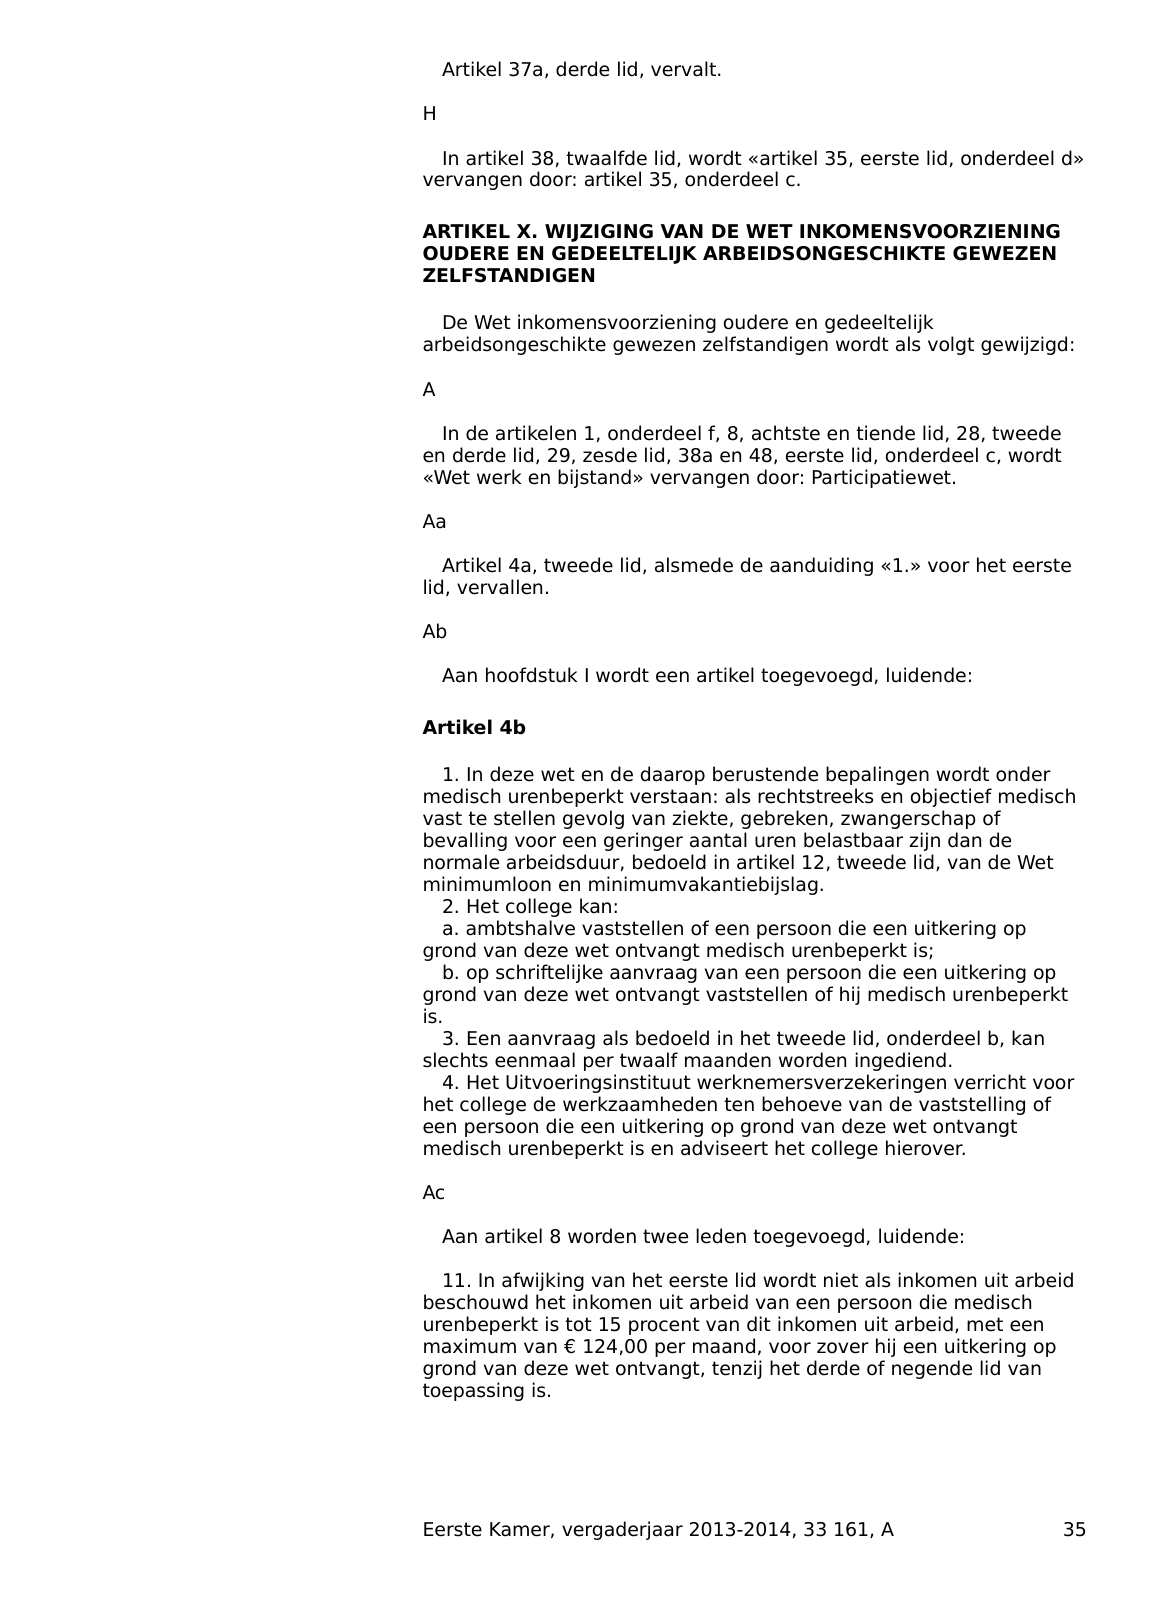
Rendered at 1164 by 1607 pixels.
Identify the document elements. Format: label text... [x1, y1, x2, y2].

text 3. Een aanvraag als bedoeld in het tweede lid, onderdeel b, kan slechts eenmaal per twaalf maanden worden ingediend. [422, 1028, 1087, 1072]
subtitle Artikel 4b [422, 717, 1087, 739]
text Aan hoofdstuk I wordt een artikel toegevoegd, luidende: [422, 665, 1087, 687]
text 4. Het Uitvoeringsinstituut werknemersverzekeringen verricht voor het college de werkzaamheden ten behoeve van de vaststelling of een persoon die een uitkering op grond van deze wet ontvangt medisch urenbeperkt is en adviseert het college hierover. [422, 1072, 1087, 1160]
text b. op schriftelijke aanvraag van een persoon die een uitkering op grond van deze wet ontvangt vaststellen of hij medisch urenbeperkt is. [422, 962, 1087, 1028]
text Aan artikel 8 worden twee leden toegevoegd, luidende: [422, 1226, 1087, 1248]
text In de artikelen 1, onderdeel f, 8, achtste en tiende lid, 28, tweede en derde lid, 29, zesde lid, 38a en 48, eerste lid, onderdeel c, wordt «Wet werk en bijstand» vervangen door: Participatiewet. [422, 423, 1087, 488]
text Artikel 37a, derde lid, vervalt. [422, 59, 1087, 81]
text Artikel 4a, tweede lid, alsmede de aanduiding «1.» voor het eerste lid, vervallen. [422, 555, 1087, 599]
text a. ambtshalve vaststellen of een persoon die een uitkering op grond van deze wet ontvangt medisch urenbeperkt is; [422, 918, 1087, 962]
subtitle ARTIKEL X. WIJZIGING VAN DE WET INKOMENSVOORZIENING OUDERE EN GEDEELTELIJK ARBEIDSONGESCHIKTE GEWEZEN ZELFSTANDIGEN [422, 221, 1087, 287]
text Aa [422, 511, 1087, 533]
text 1. In deze wet en de daarop berustende bepalingen wordt onder medisch urenbeperkt verstaan: als rechtstreeks en objectief medisch vast te stellen gevolg van ziekte, gebreken, zwangerschap of bevalling voor een geringer aantal uren belastbaar zijn dan de normale arbeidsduur, bedoeld in artikel 12, tweede lid, van de Wet minimumloon en minimumvakantiebijslag. [422, 764, 1087, 896]
text 11. In afwijking van het eerste lid wordt niet als inkomen uit arbeid beschouwd het inkomen uit arbeid van een persoon die medisch urenbeperkt is tot 15 procent van dit inkomen uit arbeid, met een maximum van € 124,00 per maand, voor zover hij een uitkering op grond van deze wet ontvangt, tenzij het derde of negende lid van toepassing is. [422, 1270, 1087, 1402]
text A [422, 378, 1087, 400]
text Ac [422, 1182, 1087, 1204]
text Ab [422, 621, 1087, 643]
text In artikel 38, twaalfde lid, wordt «artikel 35, eerste lid, onderdeel d» vervangen door: artikel 35, onderdeel c. [422, 147, 1087, 191]
text De Wet inkomensvoorziening oudere en gedeeltelijk arbeidsongeschikte gewezen zelfstandigen wordt als volgt gewijzigd: [422, 312, 1087, 356]
text 2. Het college kan: [422, 896, 1087, 918]
text H [422, 103, 1087, 125]
